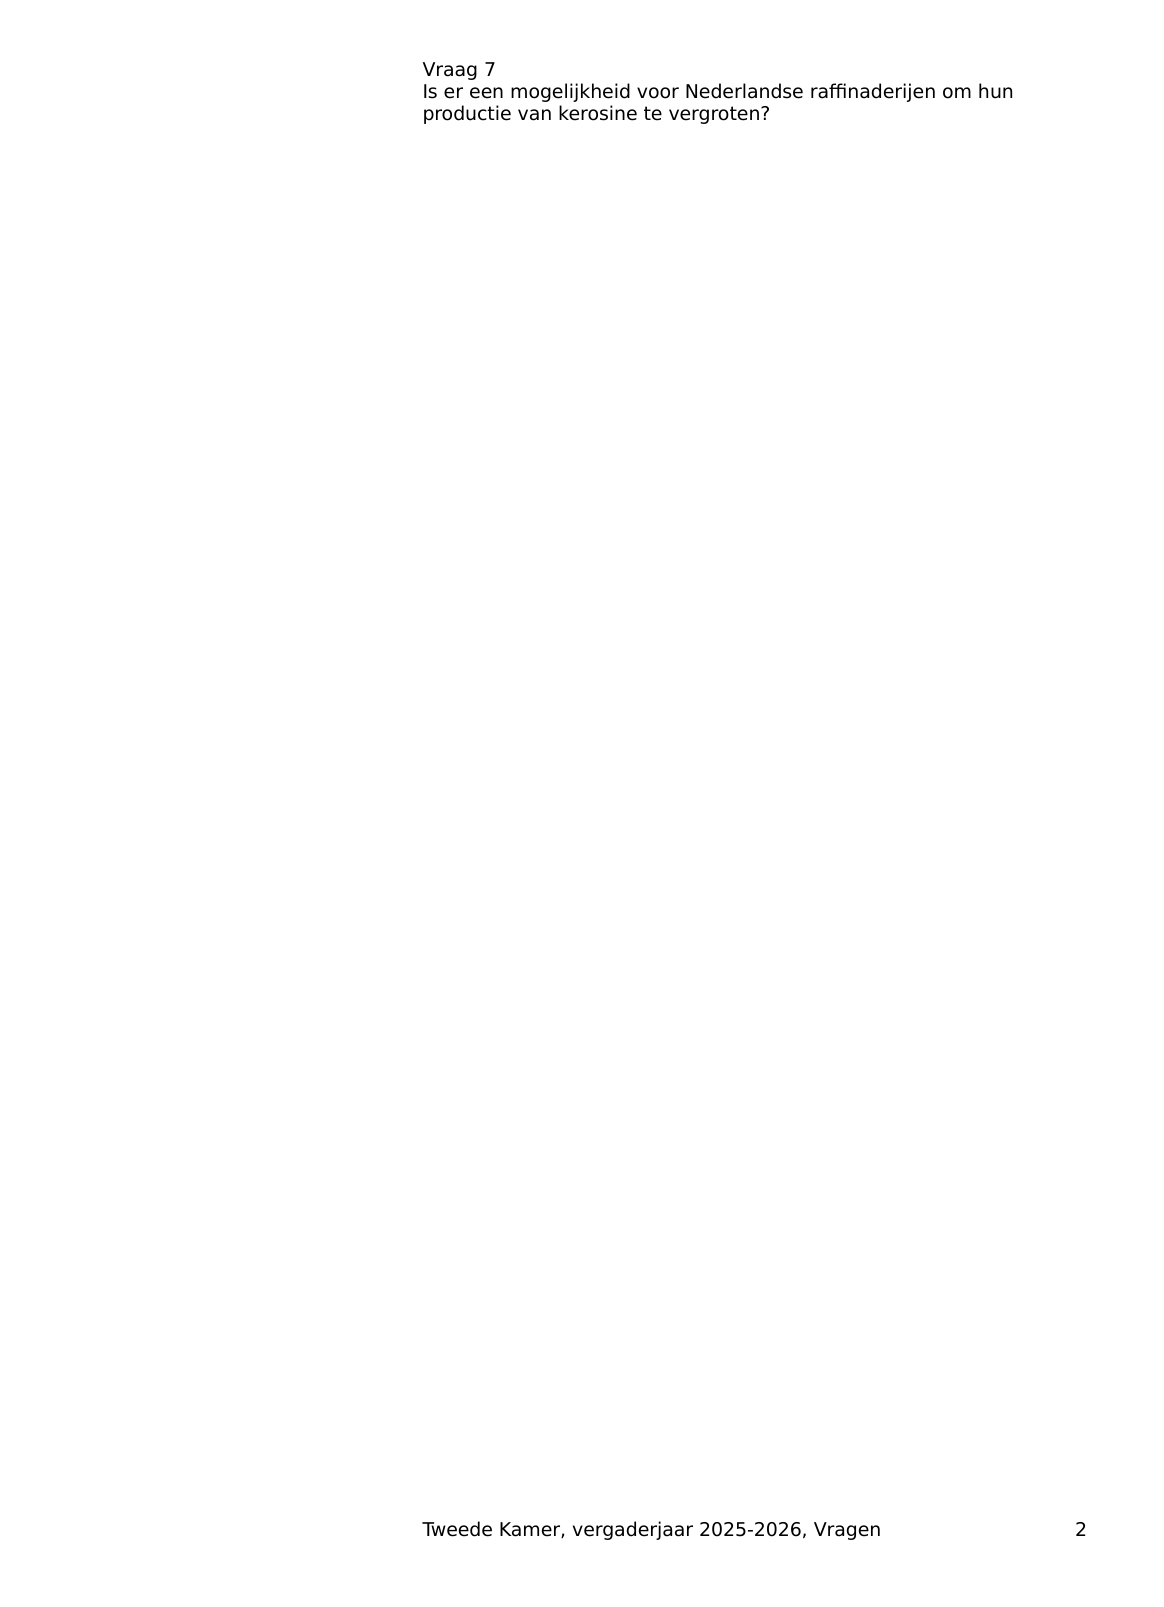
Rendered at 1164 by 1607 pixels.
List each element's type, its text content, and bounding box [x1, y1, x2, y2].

text Is er een mogelijkheid voor Nederlandse raffinaderijen om hun productie van kerosine te vergroten? [422, 81, 1087, 125]
text Vraag 7 [422, 59, 1087, 81]
